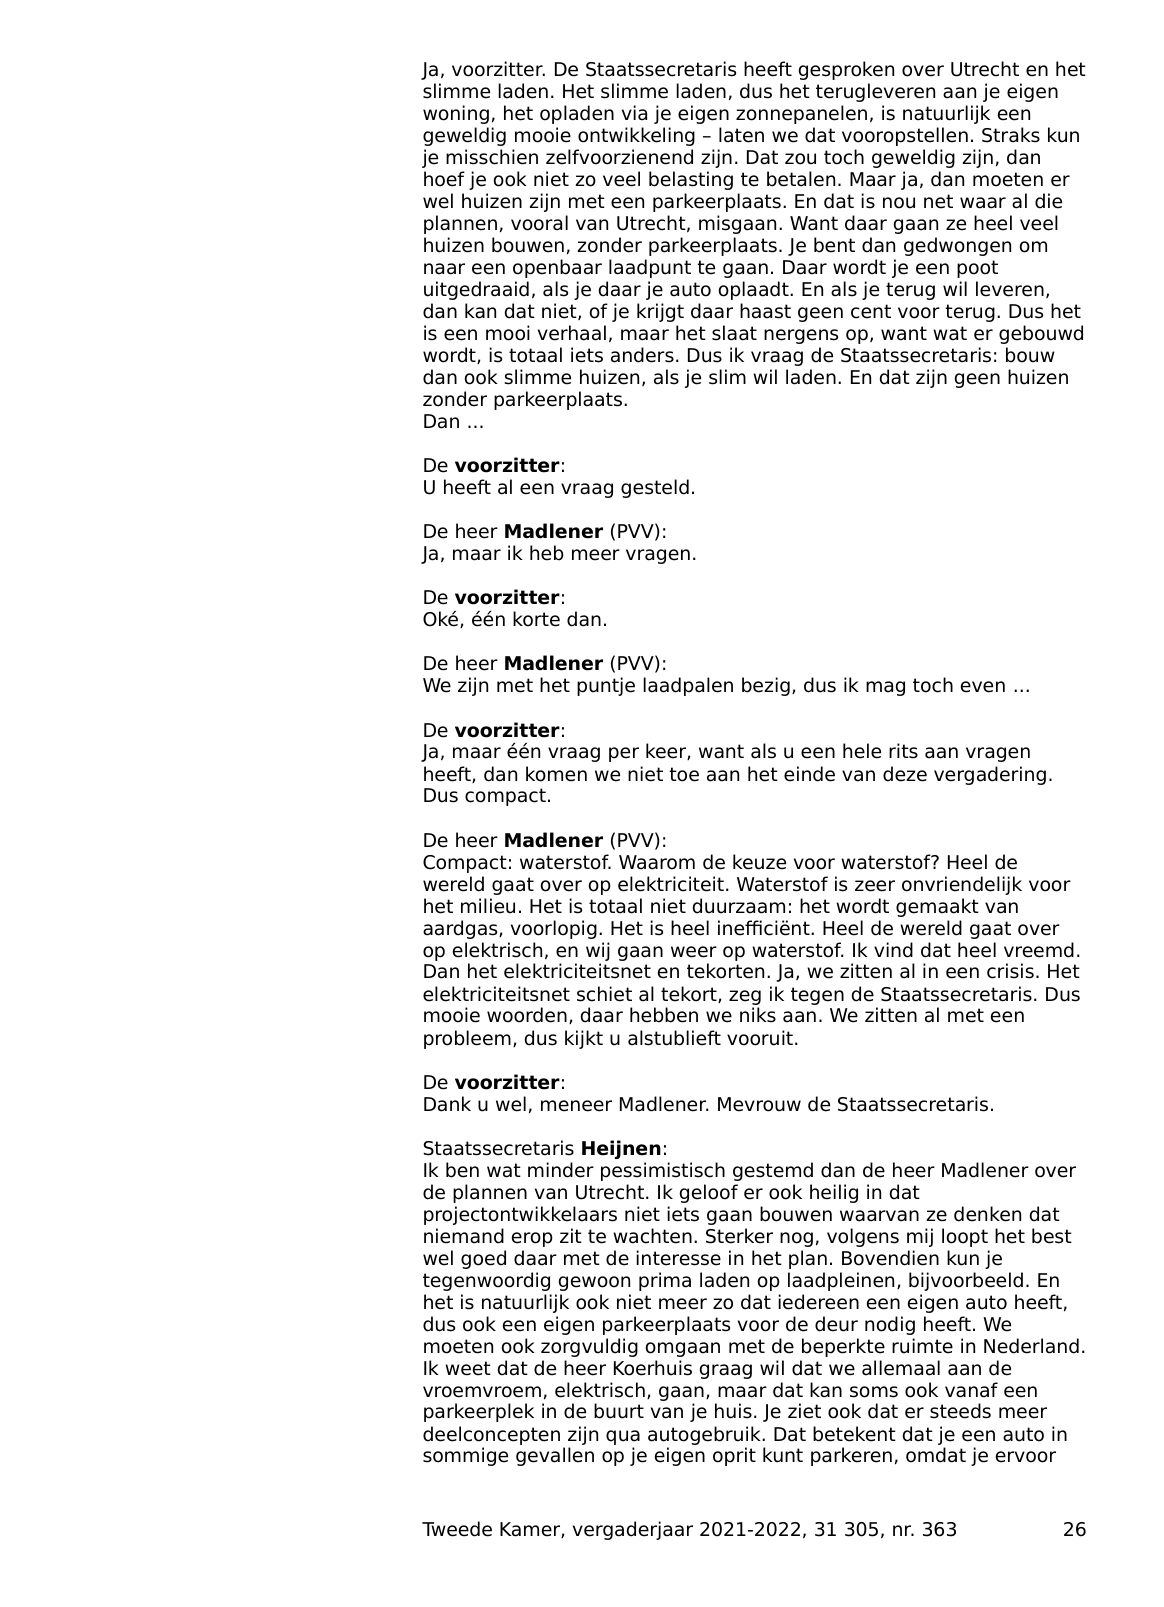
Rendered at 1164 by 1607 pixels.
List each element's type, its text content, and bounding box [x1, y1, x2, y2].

text De heer Madlener (PVV): [422, 521, 1087, 543]
text Ja, voorzitter. De Staatssecretaris heeft gesproken over Utrecht en het slimme laden. Het slimme laden, dus het terugleveren aan je eigen woning, het opladen via je eigen zonnepanelen, is natuurlijk een geweldig mooie ontwikkeling – laten we dat vooropstellen. Straks kun je misschien zelfvoorzienend zijn. Dat zou toch geweldig zijn, dan hoef je ook niet zo veel belasting te betalen. Maar ja, dan moeten er wel huizen zijn met een parkeerplaats. En dat is nou net waar al die plannen, vooral van Utrecht, misgaan. Want daar gaan ze heel veel huizen bouwen, zonder parkeerplaats. Je bent dan gedwongen om naar een openbaar laadpunt te gaan. Daar wordt je een poot uitgedraaid, als je daar je auto oplaadt. En als je terug wil leveren, dan kan dat niet, of je krijgt daar haast geen cent voor terug. Dus het is een mooi verhaal, maar het slaat nergens op, want wat er gebouwd wordt, is totaal iets anders. Dus ik vraag de Staatssecretaris: bouw dan ook slimme huizen, als je slim wil laden. En dat zijn geen huizen zonder parkeerplaats. [422, 59, 1087, 411]
text U heeft al een vraag gesteld. [422, 477, 1087, 499]
text De heer Madlener (PVV): [422, 829, 1087, 852]
text De heer Madlener (PVV): [422, 653, 1087, 675]
text Dan het elektriciteitsnet en tekorten. Ja, we zitten al in een crisis. Het elektriciteitsnet schiet al tekort, zeg ik tegen de Staatssecretaris. Dus mooie woorden, daar hebben we niks aan. We zitten al met een probleem, dus kijkt u alstublieft vooruit. [422, 961, 1087, 1049]
text Staatssecretaris Heijnen: [422, 1138, 1087, 1160]
text Ja, maar één vraag per keer, want als u een hele rits aan vragen heeft, dan komen we niet toe aan het einde van deze vergadering. Dus compact. [422, 741, 1087, 807]
text We zijn met het puntje laadpalen bezig, dus ik mag toch even ... [422, 675, 1087, 697]
text De voorzitter: [422, 1072, 1087, 1093]
text Ja, maar ik heb meer vragen. [422, 543, 1087, 565]
text De voorzitter: [422, 719, 1087, 741]
text Compact: waterstof. Waarom de keuze voor waterstof? Heel de wereld gaat over op elektriciteit. Waterstof is zeer onvriendelijk voor het milieu. Het is totaal niet duurzaam: het wordt gemaakt van aardgas, voorlopig. Het is heel inefficiënt. Heel de wereld gaat over op elektrisch, en wij gaan weer op waterstof. Ik vind dat heel vreemd. [422, 852, 1087, 961]
text De voorzitter: [422, 587, 1087, 609]
text Ik ben wat minder pessimistisch gestemd dan de heer Madlener over de plannen van Utrecht. Ik geloof er ook heilig in dat projectontwikkelaars niet iets gaan bouwen waarvan ze denken dat niemand erop zit te wachten. Sterker nog, volgens mij loopt het best wel goed daar met de interesse in het plan. Bovendien kun je tegenwoordig gewoon prima laden op laadpleinen, bijvoorbeeld. En het is natuurlijk ook niet meer zo dat iedereen een eigen auto heeft, dus ook een eigen parkeerplaats voor de deur nodig heeft. We moeten ook zorgvuldig omgaan met de beperkte ruimte in Nederland. Ik weet dat de heer Koerhuis graag wil dat we allemaal aan de vroemvroem, elektrisch, gaan, maar dat kan soms ook vanaf een parkeerplek in de buurt van je huis. Je ziet ook dat er steeds meer deelconcepten zijn qua autogebruik. Dat betekent dat je een auto in sommige gevallen op je eigen oprit kunt parkeren, omdat je ervoor [422, 1160, 1087, 1467]
text Dan ... [422, 411, 1087, 433]
text Dank u wel, meneer Madlener. Mevrouw de Staatssecretaris. [422, 1093, 1087, 1116]
text Oké, één korte dan. [422, 609, 1087, 631]
text De voorzitter: [422, 455, 1087, 477]
